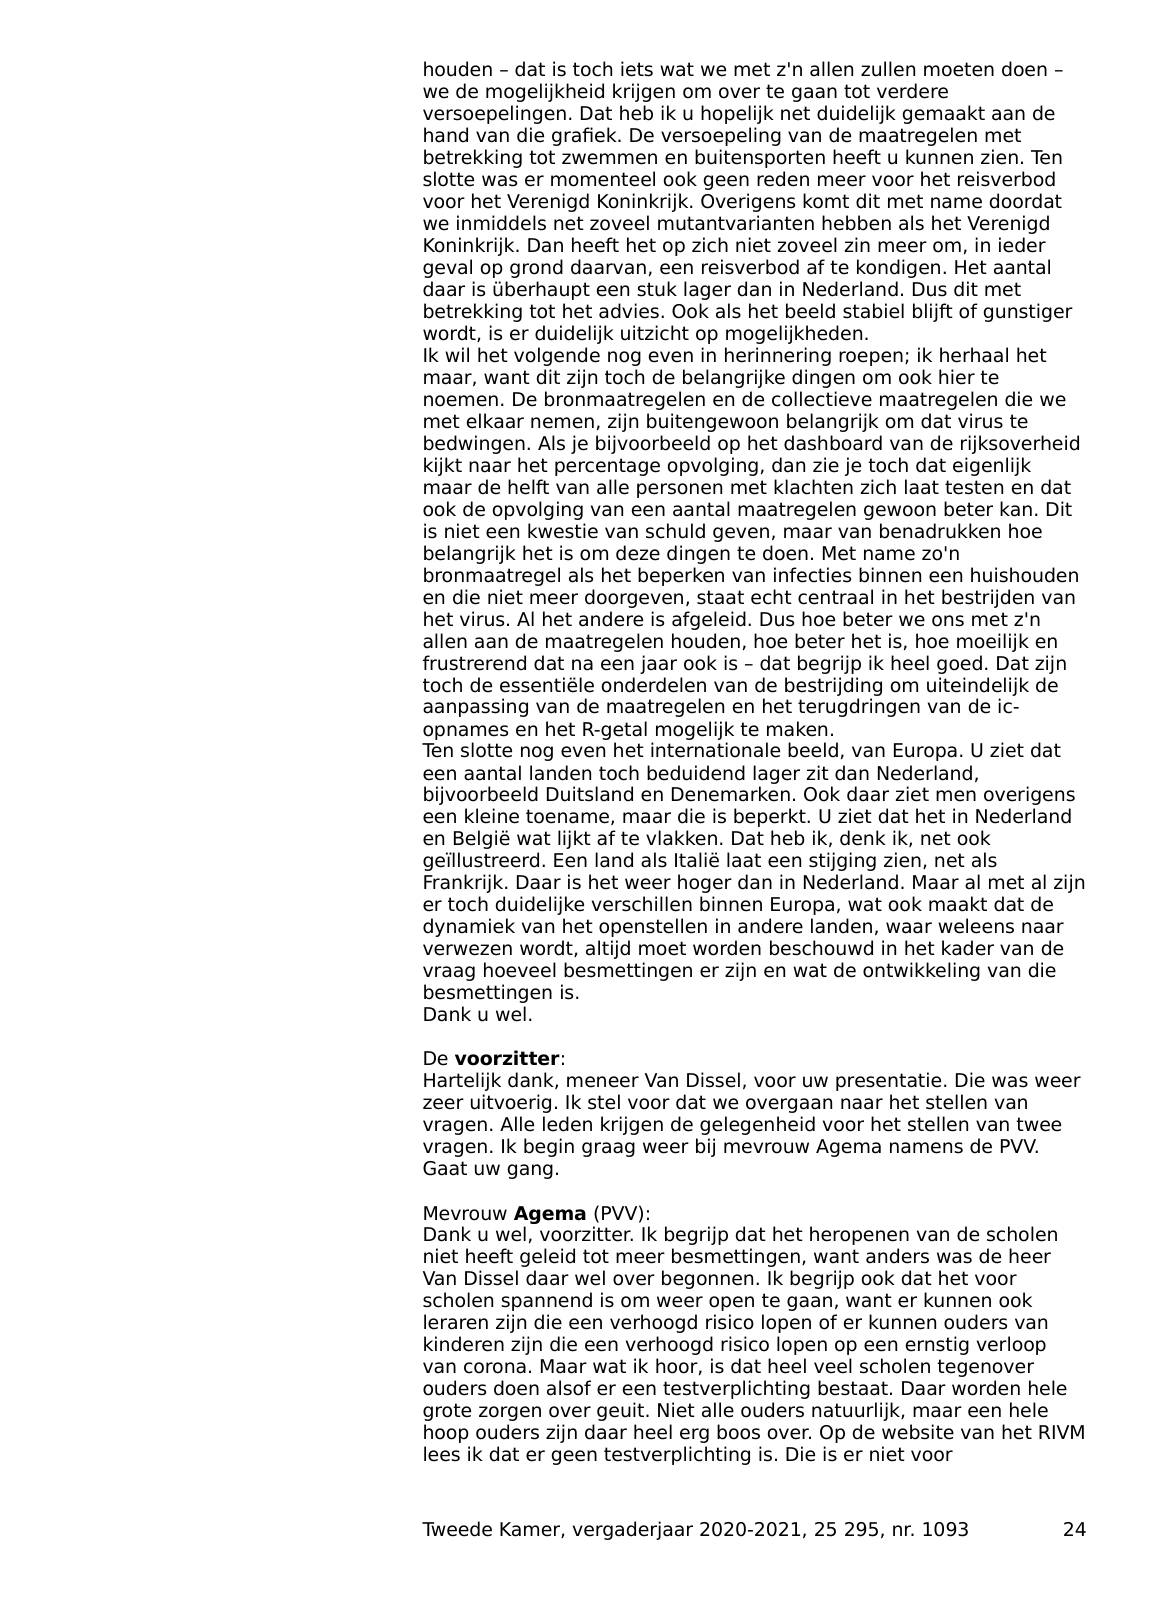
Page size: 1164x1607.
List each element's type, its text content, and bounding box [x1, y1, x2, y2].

text De voorzitter: [422, 1048, 1087, 1070]
text Ten slotte nog even het internationale beeld, van Europa. U ziet dat een aantal landen toch beduidend lager zit dan Nederland, bijvoorbeeld Duitsland en Denemarken. Ook daar ziet men overigens een kleine toename, maar die is beperkt. U ziet dat het in Nederland en België wat lijkt af te vlakken. Dat heb ik, denk ik, net ook geïllustreerd. Een land als Italië laat een stijging zien, net als Frankrijk. Daar is het weer hoger dan in Nederland. Maar al met al zijn er toch duidelijke verschillen binnen Europa, wat ook maakt dat de dynamiek van het openstellen in andere landen, waar weleens naar verwezen wordt, altijd moet worden beschouwd in het kader van de vraag hoeveel besmettingen er zijn en wat de ontwikkeling van die besmettingen is. [422, 740, 1087, 1004]
text Ik wil het volgende nog even in herinnering roepen; ik herhaal het maar, want dit zijn toch de belangrijke dingen om ook hier te noemen. De bronmaatregelen en de collectieve maatregelen die we met elkaar nemen, zijn buitengewoon belangrijk om dat virus te bedwingen. Als je bijvoorbeeld op het dashboard van de rijksoverheid kijkt naar het percentage opvolging, dan zie je toch dat eigenlijk maar de helft van alle personen met klachten zich laat testen en dat ook de opvolging van een aantal maatregelen gewoon beter kan. Dit is niet een kwestie van schuld geven, maar van benadrukken hoe belangrijk het is om deze dingen te doen. Met name zo'n bronmaatregel als het beperken van infecties binnen een huishouden en die niet meer doorgeven, staat echt centraal in het bestrijden van het virus. Al het andere is afgeleid. Dus hoe beter we ons met z'n allen aan de maatregelen houden, hoe beter het is, hoe moeilijk en frustrerend dat na een jaar ook is – dat begrijp ik heel goed. Dat zijn toch de essentiële onderdelen van de bestrijding om uiteindelijk de aanpassing van de maatregelen en het terugdringen van de ic-opnames en het R-getal mogelijk te maken. [422, 345, 1087, 740]
text Dank u wel. [422, 1004, 1087, 1026]
text Hartelijk dank, meneer Van Dissel, voor uw presentatie. Die was weer zeer uitvoerig. Ik stel voor dat we overgaan naar het stellen van vragen. Alle leden krijgen de gelegenheid voor het stellen van twee vragen. Ik begin graag weer bij mevrouw Agema namens de PVV. Gaat uw gang. [422, 1070, 1087, 1180]
text Dank u wel, voorzitter. Ik begrijp dat het heropenen van de scholen niet heeft geleid tot meer besmettingen, want anders was de heer Van Dissel daar wel over begonnen. Ik begrijp ook dat het voor scholen spannend is om weer open te gaan, want er kunnen ook leraren zijn die een verhoogd risico lopen of er kunnen ouders van kinderen zijn die een verhoogd risico lopen op een ernstig verloop van corona. Maar wat ik hoor, is dat heel veel scholen tegenover ouders doen alsof er een testverplichting bestaat. Daar worden hele grote zorgen over geuit. Niet alle ouders natuurlijk, maar een hele hoop ouders zijn daar heel erg boos over. Op de website van het RIVM lees ik dat er geen testverplichting is. Die is er niet voor [422, 1224, 1087, 1466]
text houden – dat is toch iets wat we met z'n allen zullen moeten doen – we de mogelijkheid krijgen om over te gaan tot verdere versoepelingen. Dat heb ik u hopelijk net duidelijk gemaakt aan de hand van die grafiek. De versoepeling van de maatregelen met betrekking tot zwemmen en buitensporten heeft u kunnen zien. Ten slotte was er momenteel ook geen reden meer voor het reisverbod voor het Verenigd Koninkrijk. Overigens komt dit met name doordat we inmiddels net zoveel mutantvarianten hebben als het Verenigd Koninkrijk. Dan heeft het op zich niet zoveel zin meer om, in ieder geval op grond daarvan, een reisverbod af te kondigen. Het aantal daar is überhaupt een stuk lager dan in Nederland. Dus dit met betrekking tot het advies. Ook als het beeld stabiel blijft of gunstiger wordt, is er duidelijk uitzicht op mogelijkheden. [422, 59, 1087, 345]
text Mevrouw Agema (PVV): [422, 1202, 1087, 1224]
